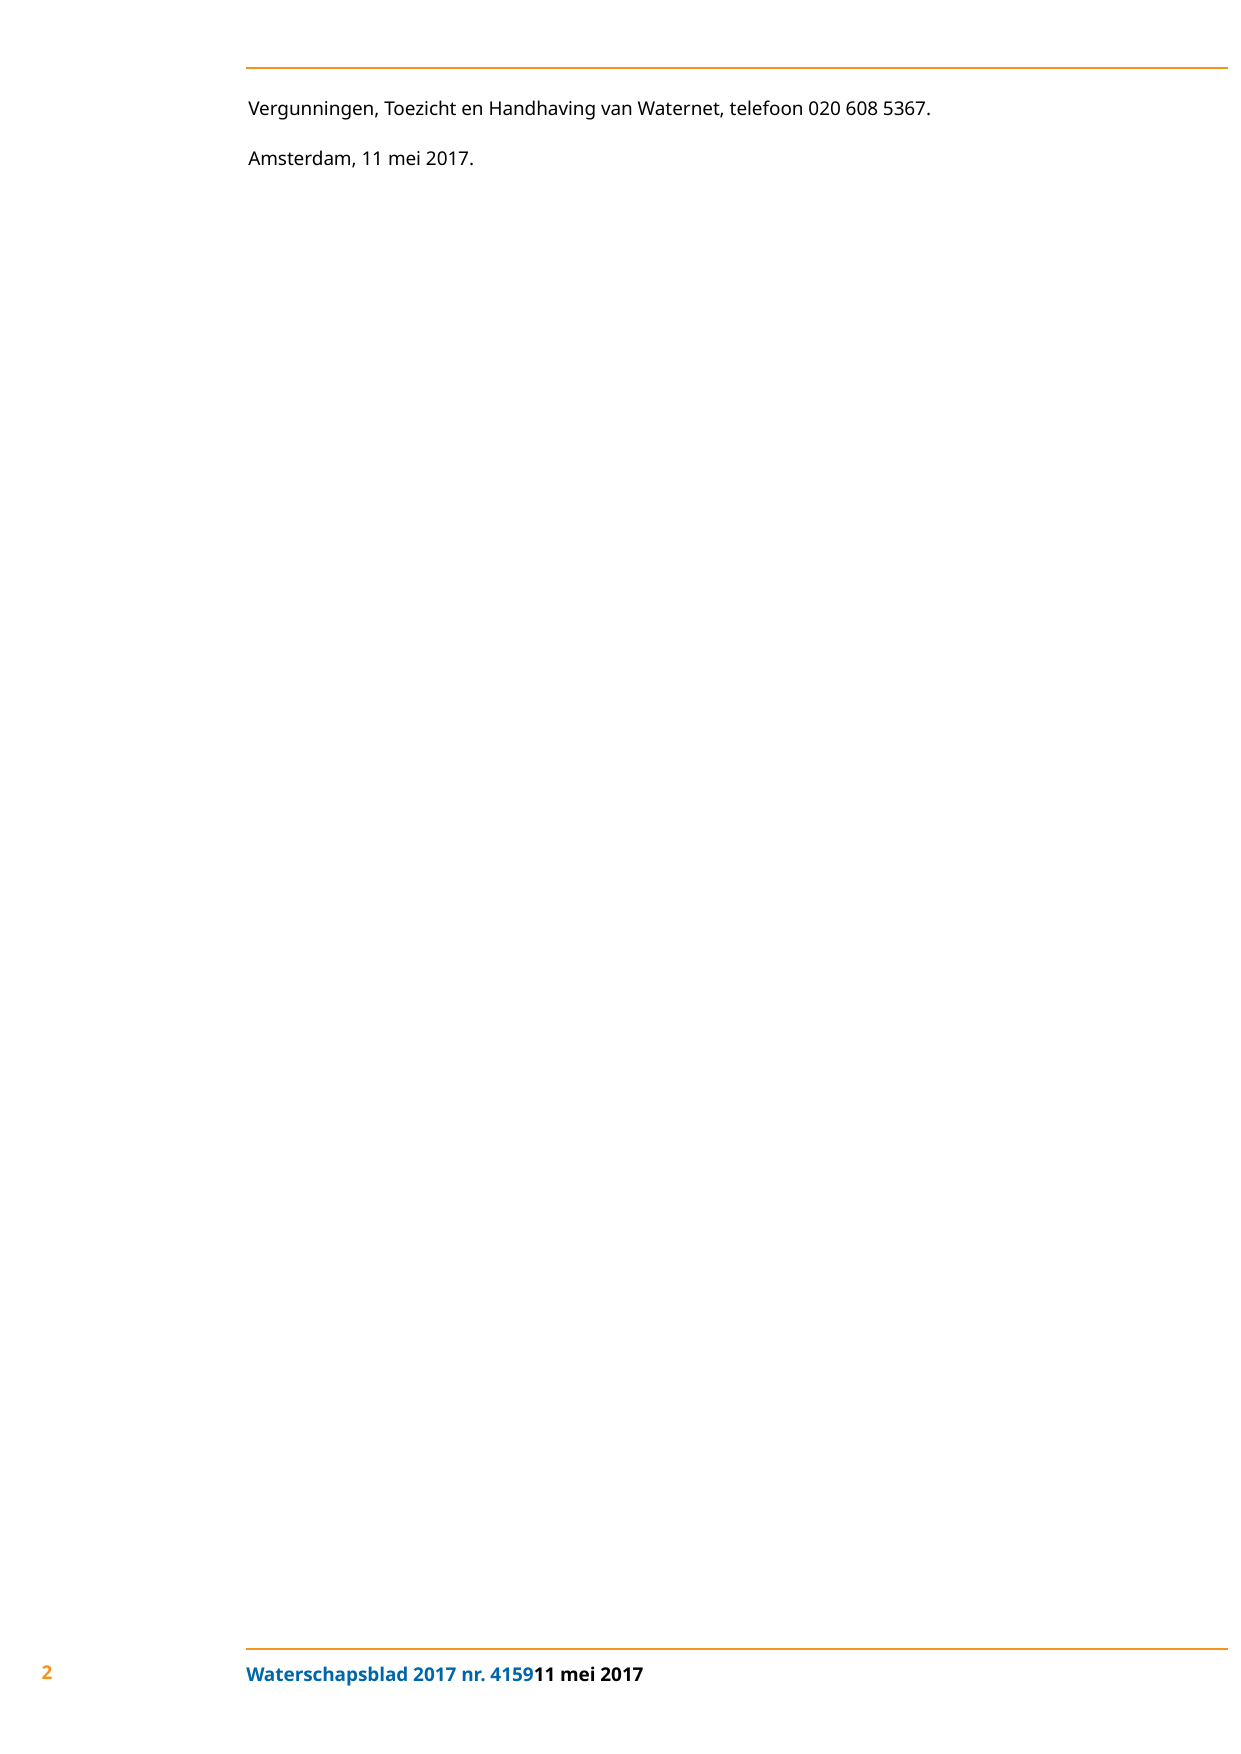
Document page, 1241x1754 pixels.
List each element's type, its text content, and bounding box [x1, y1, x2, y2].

text Vergunningen, Toezicht en Handhaving van Waternet, telefoon 020 608 5367. [248, 95, 1152, 121]
text Amsterdam, 11 mei 2017. [248, 145, 1152, 171]
picture [41, 47, 231, 172]
